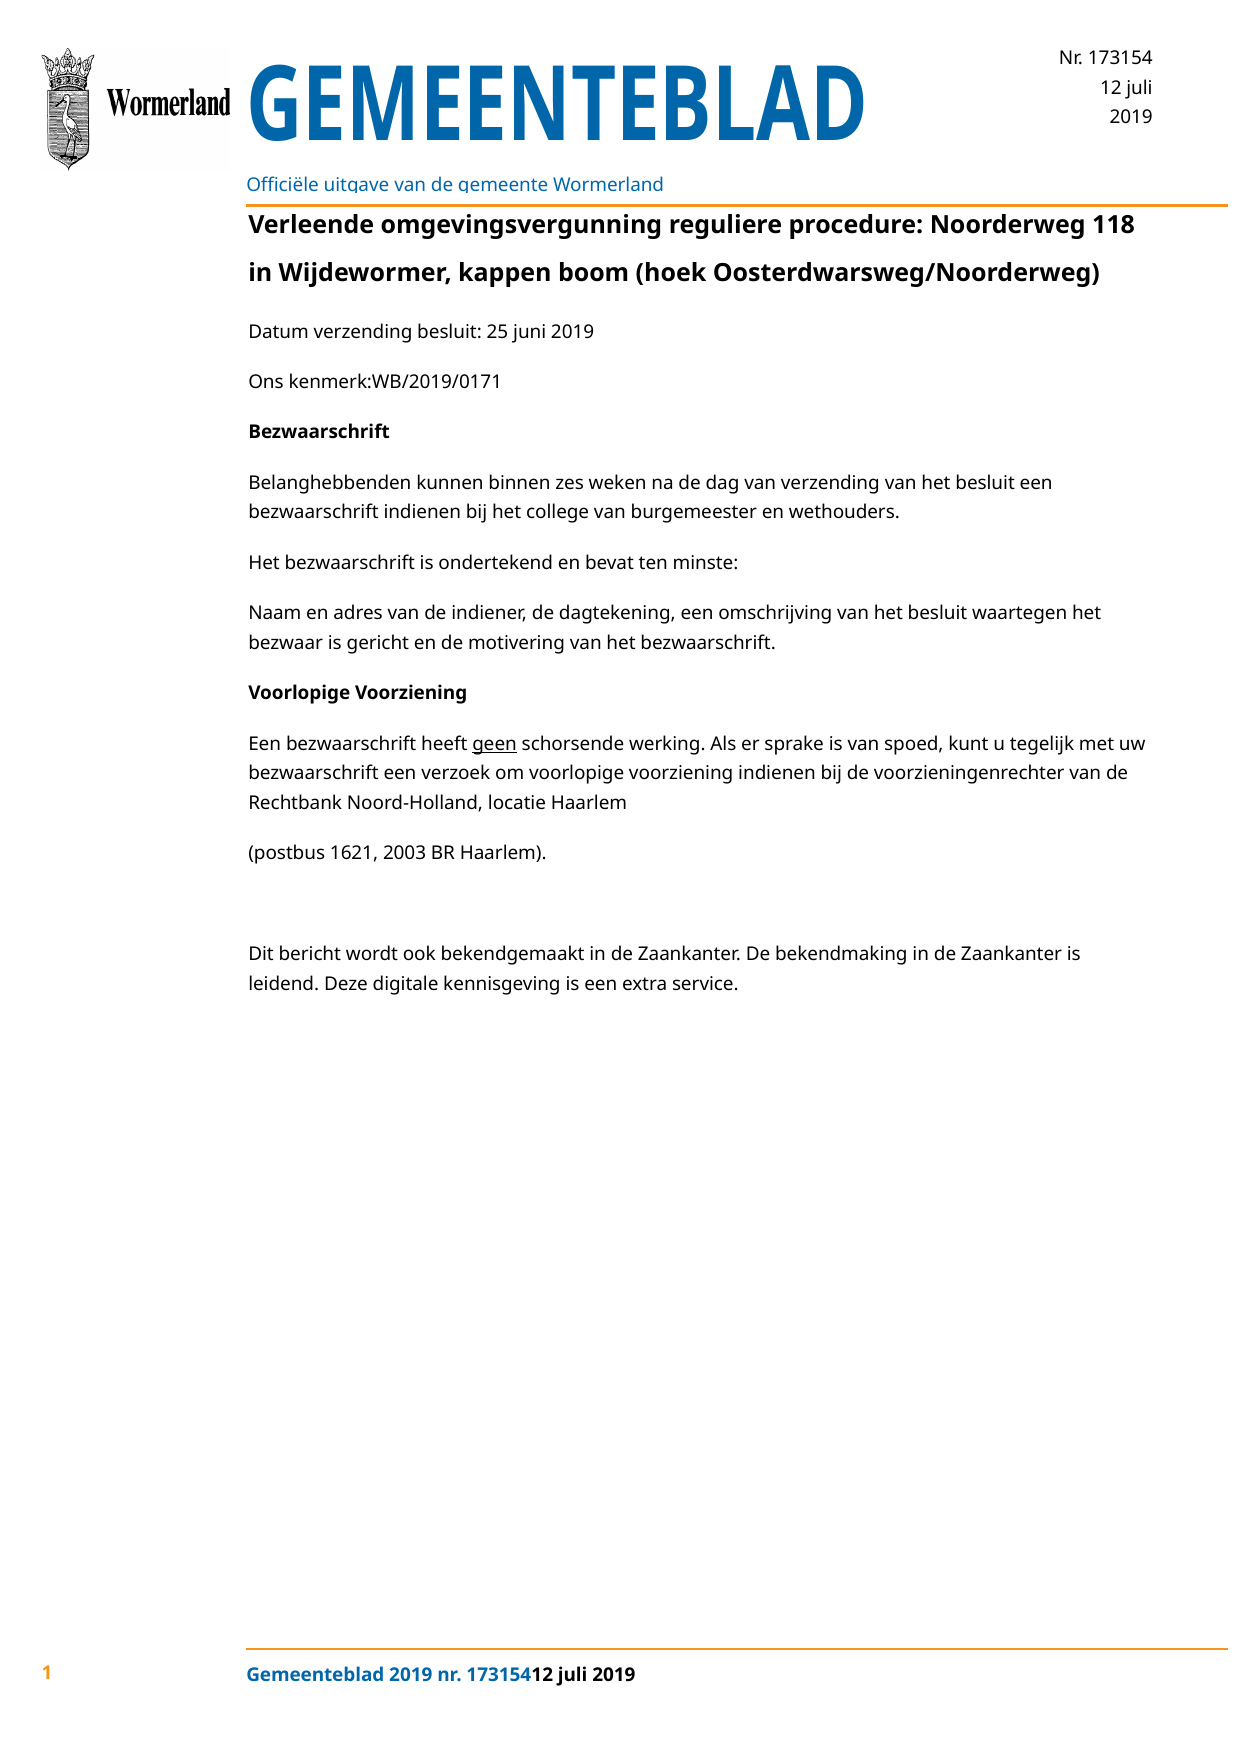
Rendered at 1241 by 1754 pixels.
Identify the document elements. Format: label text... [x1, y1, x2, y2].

text Dit bericht wordt ook bekendgemaakt in de Zaankanter. De bekendmaking in de Zaankanter is leidend. Deze digitale kennisgeving is een extra service. [248, 940, 1152, 996]
picture [41, 47, 231, 172]
text Een bezwaarschrift heeft geen schorsende werking. Als er sprake is van spoed, kunt u tegelijk met uw bezwaarschrift een verzoek om voorlopige voorziening indienen bij de voorzieningenrechter van de Rechtbank Noord-Holland, locatie Haarlem [248, 730, 1152, 815]
text Bezwaarschrift [248, 419, 1152, 444]
text Voorlopige Voorziening [248, 679, 1152, 705]
text Belanghebbenden kunnen binnen zes weken na de dag van verzending van het besluit een bezwaarschrift indienen bij het college van burgemeester en wethouders. [248, 469, 1152, 524]
text Naam en adres van de indiener, de dagtekening, een omschrijving van het besluit waartegen het bezwaar is gericht en de motivering van het bezwaarschrift. [248, 599, 1152, 655]
text Het bezwaarschrift is ondertekend en bevat ten minste: [248, 549, 1152, 575]
text Verleende omgevingsvergunning reguliere procedure: Noorderweg 118 in Wijdewormer, kappen boom (hoek Oosterdwarsweg/Noorderweg) [248, 207, 1152, 288]
text Datum verzending besluit: 25 juni 2019 [248, 318, 1152, 344]
text (postbus 1621, 2003 BR Haarlem). [248, 839, 1152, 865]
text Ons kenmerk:WB/2019/0171 [248, 368, 1152, 394]
